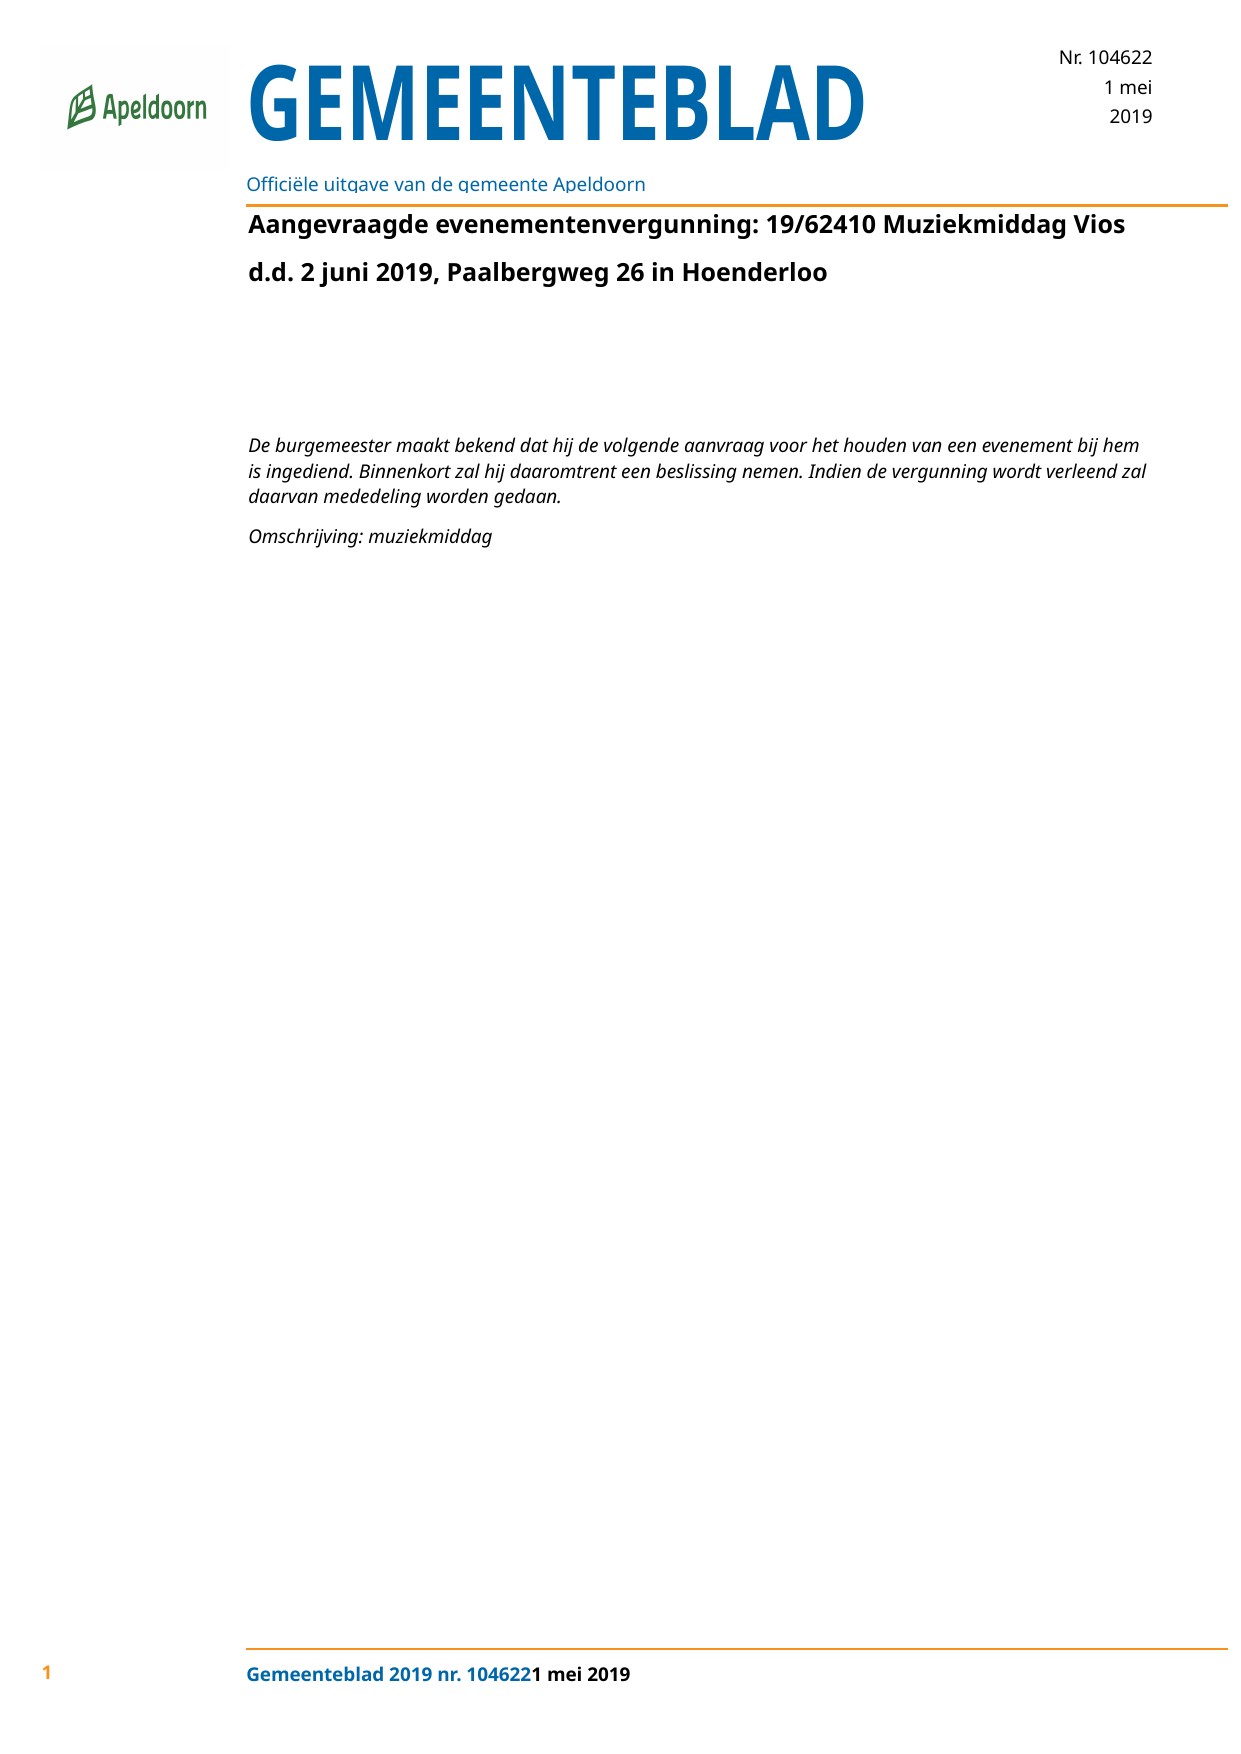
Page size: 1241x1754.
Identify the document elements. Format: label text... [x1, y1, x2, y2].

text Aangevraagde evenementenvergunning: 19/62410 Muziekmiddag Vios d.d. 2 juni 2019, Paalbergweg 26 in Hoenderloo [248, 207, 1152, 288]
text Omschrijving: muziekmiddag [248, 523, 1152, 549]
text De burgemeester maakt bekend dat hij de volgende aanvraag voor het houden van een evenement bij hem is ingediend. Binnenkort zal hij daaromtrent een beslissing nemen. Indien de vergunning wordt verleend zal daarvan mededeling worden gedaan. [248, 432, 1152, 509]
picture [41, 47, 231, 172]
